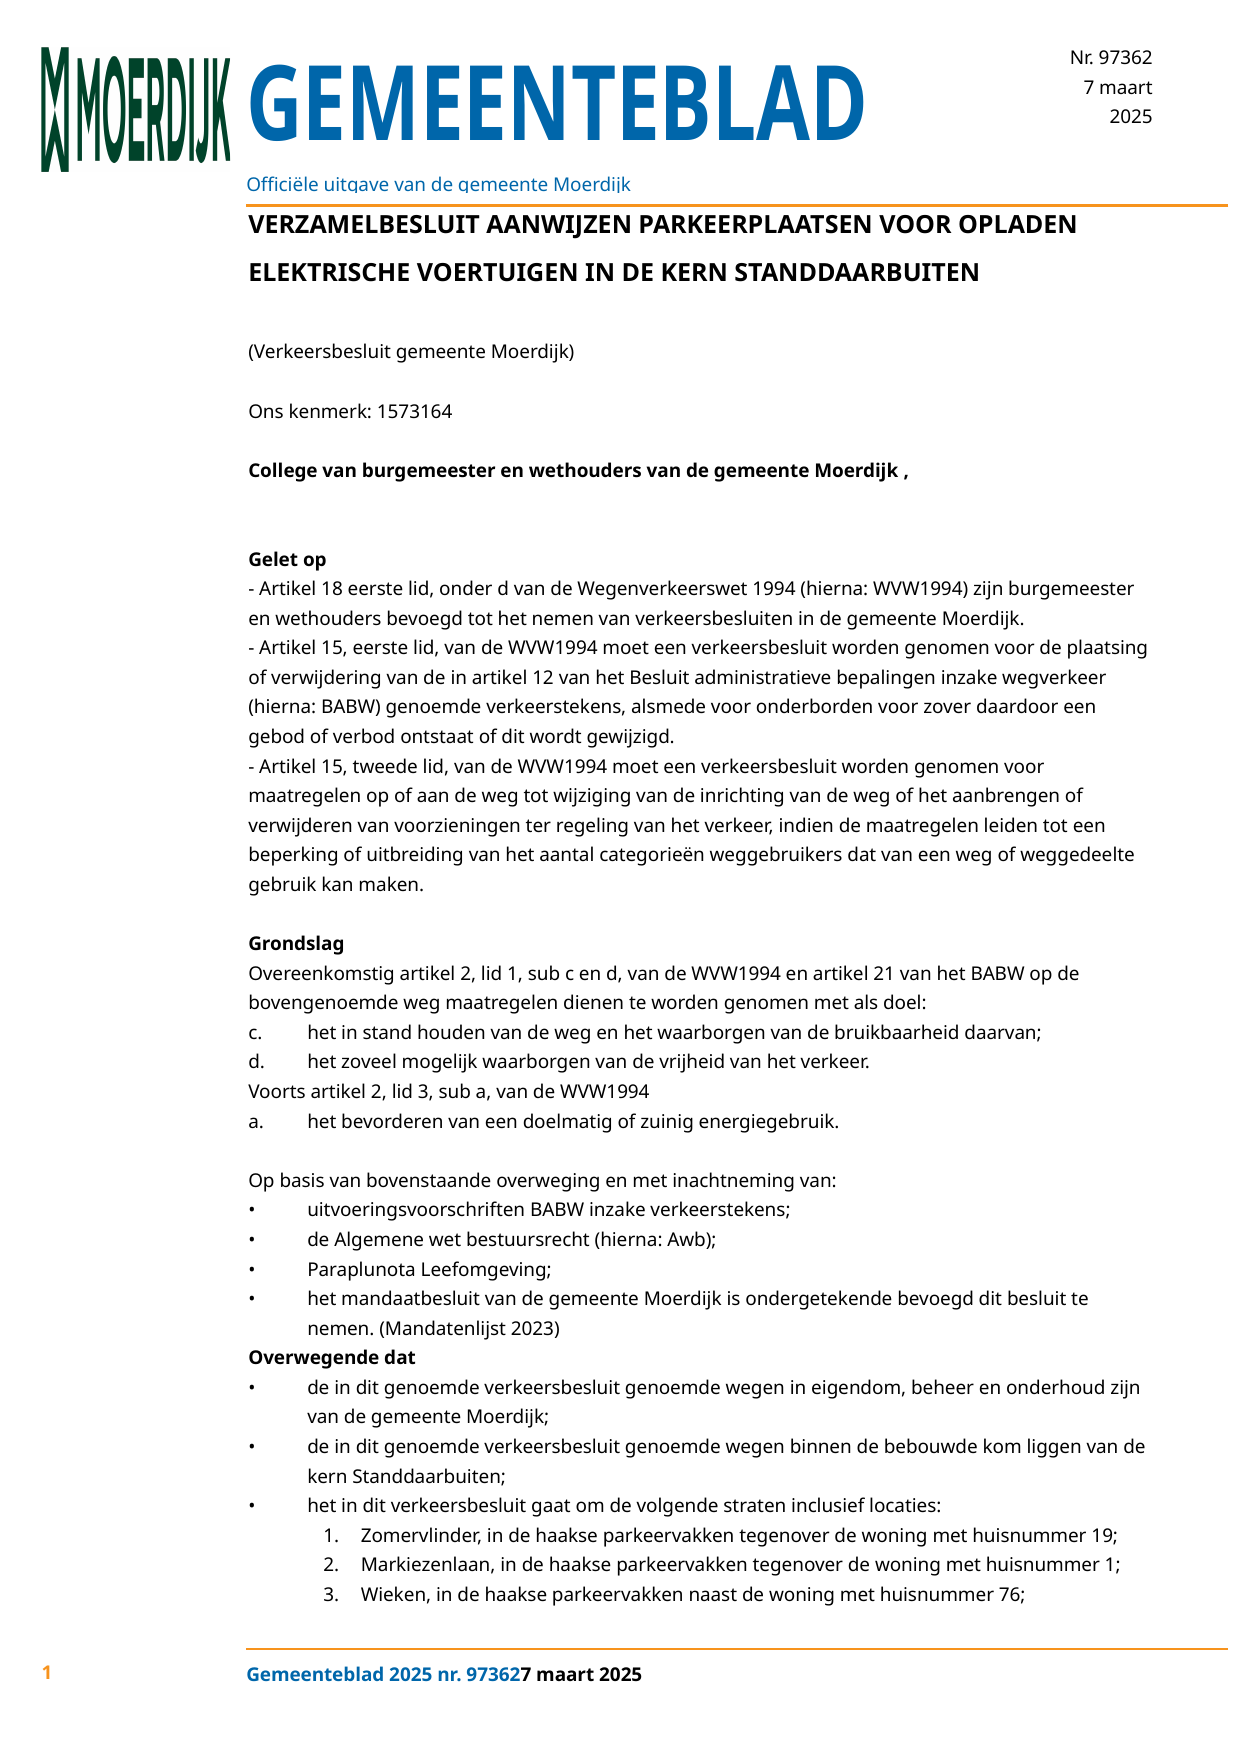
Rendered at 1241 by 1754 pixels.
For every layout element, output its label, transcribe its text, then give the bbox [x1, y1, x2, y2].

text Overeenkomstig artikel 2, lid 1, sub c en d, van de WVW1994 en artikel 21 van het BABW op de bovengenoemde weg maatregelen dienen te worden genomen met als doel: [248, 960, 1152, 1015]
list het mandaatbesluit van de gemeente Moerdijk is ondergetekende bevoegd dit besluit te nemen. (Mandatenlijst 2023) [248, 1285, 1152, 1341]
text Ons kenmerk: 1573164 [248, 398, 1152, 423]
text - Artikel 15, tweede lid, van de WVW1994 moet een verkeersbesluit worden genomen voor maatregelen op of aan de weg tot wijziging van de inrichting van de weg of het aanbrengen of verwijderen van voorzieningen ter regeling van het verkeer, indien de maatregelen leiden tot een beperking of uitbreiding van het aantal categorieën weggebruikers dat van een weg of weggedeelte gebruik kan maken. [248, 753, 1152, 897]
text Overwegende dat [248, 1344, 1152, 1370]
list het in stand houden van de weg en het waarborgen van de bruikbaarheid daarvan; [248, 1019, 1152, 1045]
list Zomervlinder, in de haakse parkeervakken tegenover de woning met huisnummer 19; [323, 1522, 1152, 1548]
text College van burgemeester en wethouders van de gemeente Moerdijk , [248, 457, 1152, 483]
text - Artikel 18 eerste lid, onder d van de Wegenverkeerswet 1994 (hierna: WVW1994) zijn burgemeester en wethouders bevoegd tot het nemen van verkeersbesluiten in de gemeente Moerdijk. [248, 575, 1152, 631]
list Wieken, in de haakse parkeervakken naast de woning met huisnummer 76; [323, 1581, 1152, 1607]
text Grondslag [248, 930, 1152, 956]
list de in dit genoemde verkeersbesluit genoemde wegen binnen de bebouwde kom liggen van de kern Standdaarbuiten; [248, 1433, 1152, 1488]
text VERZAMELBESLUIT AANWIJZEN PARKEERPLAATSEN VOOR OPLADEN ELEKTRISCHE VOERTUIGEN IN DE KERN STANDDAARBUITEN [248, 207, 1152, 288]
list de Algemene wet bestuursrecht (hierna: Awb); [248, 1226, 1152, 1252]
list het in dit verkeersbesluit gaat om de volgende straten inclusief locaties: [248, 1492, 1152, 1518]
list de in dit genoemde verkeersbesluit genoemde wegen in eigendom, beheer en onderhoud zijn van de gemeente Moerdijk; [248, 1374, 1152, 1429]
text (Verkeersbesluit gemeente Moerdijk) [248, 339, 1152, 364]
text Voorts artikel 2, lid 3, sub a, van de WVW1994 [248, 1078, 1152, 1104]
list Paraplunota Leefomgeving; [248, 1256, 1152, 1281]
text Gelet op [248, 546, 1152, 571]
text - Artikel 15, eerste lid, van de WVW1994 moet een verkeersbesluit worden genomen voor de plaatsing of verwijdering van de in artikel 12 van het Besluit administratieve bepalingen inzake wegverkeer (hierna: BABW) genoemde verkeerstekens, alsmede voor onderborden voor zover daardoor een gebod of verbod ontstaat of dit wordt gewijzigd. [248, 634, 1152, 749]
list het bevorderen van een doelmatig of zuinig energiegebruik. [248, 1108, 1152, 1133]
picture [41, 47, 231, 172]
list het zoveel mogelijk waarborgen van de vrijheid van het verkeer. [248, 1049, 1152, 1074]
list Markiezenlaan, in de haakse parkeervakken tegenover de woning met huisnummer 1; [323, 1552, 1152, 1577]
text Op basis van bovenstaande overweging en met inachtneming van: [248, 1167, 1152, 1193]
list uitvoeringsvoorschriften BABW inzake verkeerstekens; [248, 1197, 1152, 1222]
